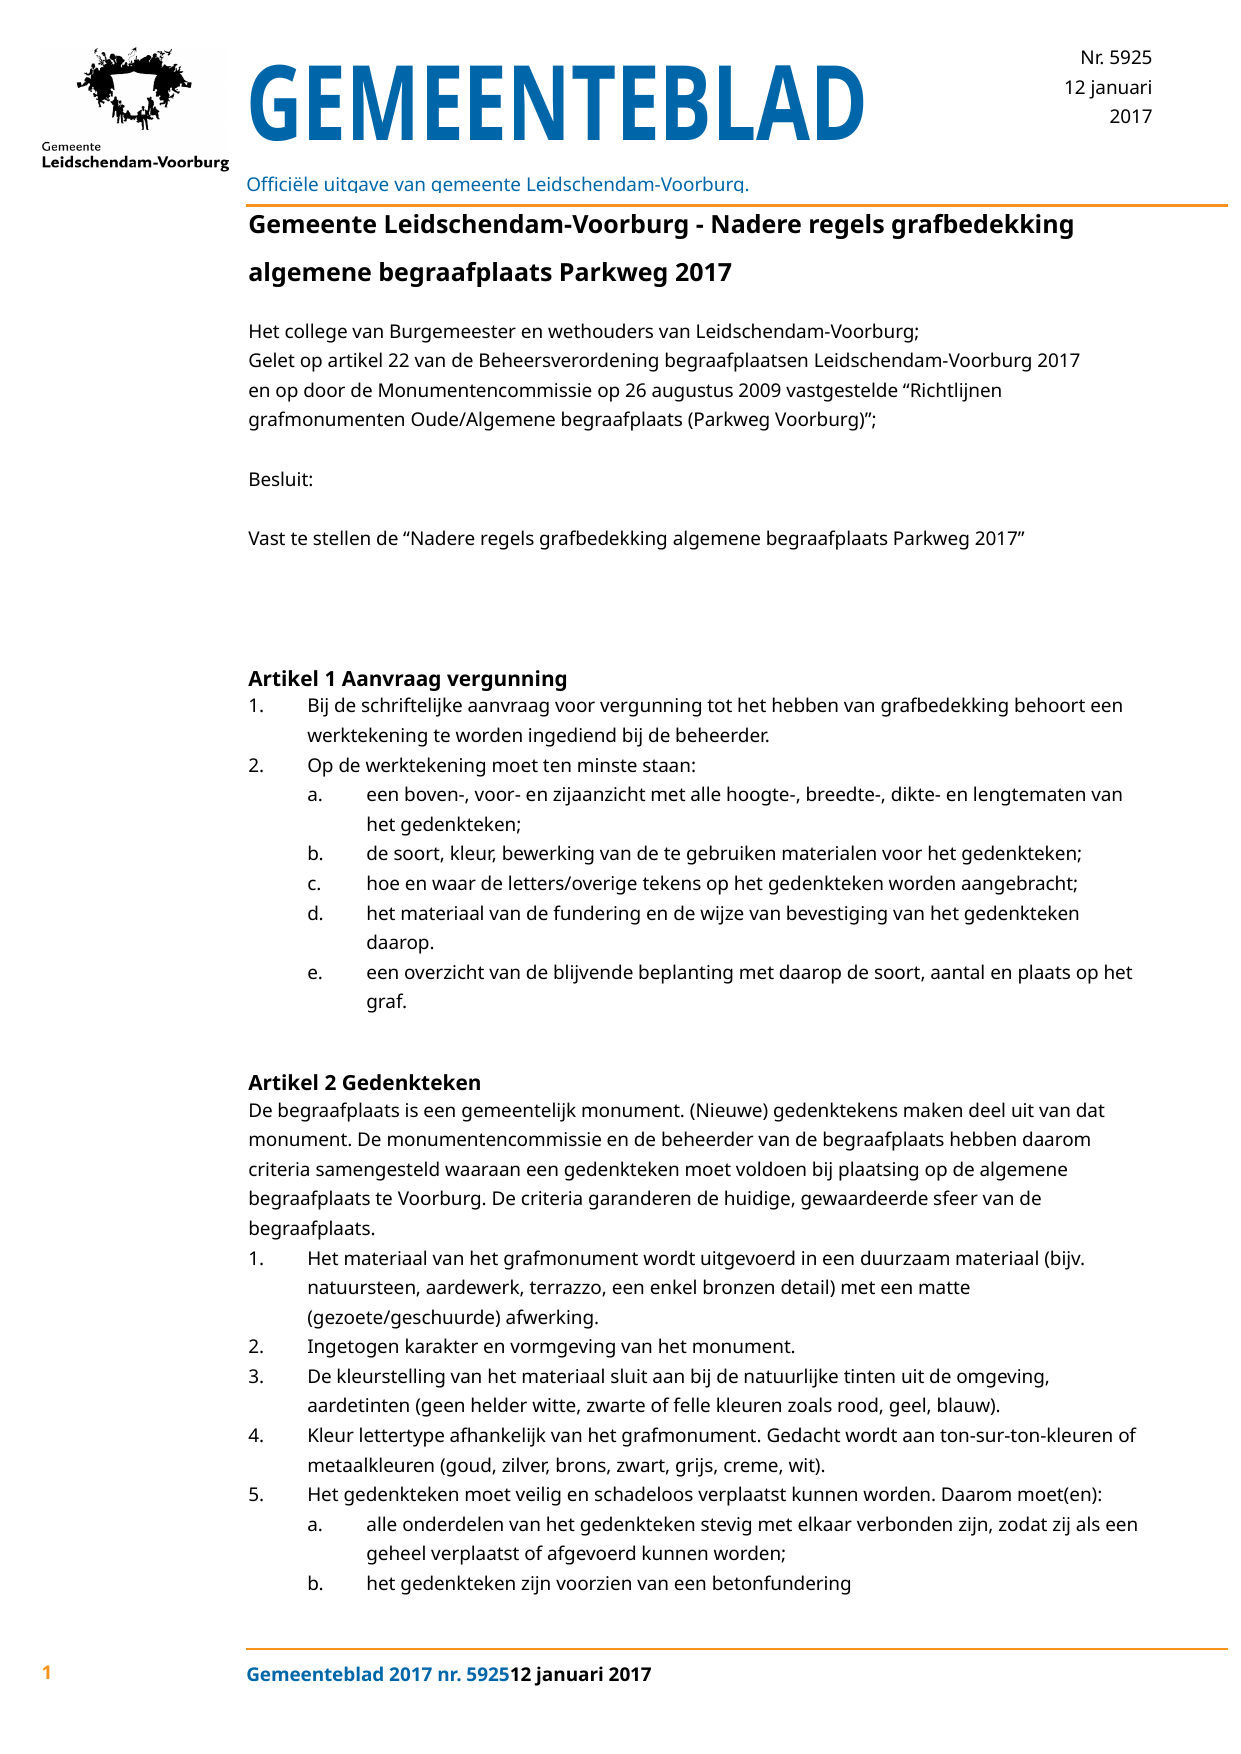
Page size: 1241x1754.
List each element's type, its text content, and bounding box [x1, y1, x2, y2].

text Vast te stellen de “Nadere regels grafbedekking algemene begraafplaats Parkweg 2017” [248, 525, 1152, 551]
text Gelet op artikel 22 van de Beheersverordening begraafplaatsen Leidschendam-Voorburg 2017 [248, 347, 1152, 373]
text Artikel 2 Gedenkteken [248, 1068, 1152, 1097]
list een boven-, voor- en zijaanzicht met alle hoogte-, breedte-, dikte- en lengtematen van het gedenkteken; [307, 781, 1152, 837]
text Besluit: [248, 466, 1152, 492]
list hoe en waar de letters/overige tekens op het gedenkteken worden aangebracht; [307, 870, 1152, 896]
picture [41, 47, 231, 172]
list Ingetogen karakter en vormgeving van het monument. [248, 1333, 1152, 1359]
text Gemeente Leidschendam-Voorburg - Nadere regels grafbedekking algemene begraafplaats Parkweg 2017 [248, 207, 1152, 288]
text Artikel 1 Aanvraag vergunning [248, 664, 1152, 693]
list Bij de schriftelijke aanvraag voor vergunning tot het hebben van grafbedekking behoort een werktekening te worden ingediend bij de beheerder. [248, 693, 1152, 748]
text De begraafplaats is een gemeentelijk monument. (Nieuwe) gedenktekens maken deel uit van dat monument. De monumentencommissie en de beheerder van de begraafplaats hebben daarom criteria samengesteld waaraan een gedenkteken moet voldoen bij plaatsing op de algemene begraafplaats te Voorburg. De criteria garanderen de huidige, gewaardeerde sfeer van de begraafplaats. [248, 1097, 1152, 1241]
list alle onderdelen van het gedenkteken stevig met elkaar verbonden zijn, zodat zij als een geheel verplaatst of afgevoerd kunnen worden; [307, 1511, 1152, 1566]
list Kleur lettertype afhankelijk van het grafmonument. Gedacht wordt aan ton-sur-ton-kleuren of metaalkleuren (goud, zilver, brons, zwart, grijs, creme, wit). [248, 1422, 1152, 1478]
list een overzicht van de blijvende beplanting met daarop de soort, aantal en plaats op het graf. [307, 959, 1152, 1014]
list de soort, kleur, bewerking van de te gebruiken materialen voor het gedenkteken; [307, 841, 1152, 866]
list Het gedenkteken moet veilig en schadeloos verplaatst kunnen worden. Daarom moet(en): [248, 1481, 1152, 1507]
text en op door de Monumentencommissie op 26 augustus 2009 vastgestelde “Richtlijnen grafmonumenten Oude/Algemene begraafplaats (Parkweg Voorburg)”; [248, 377, 1152, 432]
text Het college van Burgemeester en wethouders van Leidschendam-Voorburg; [248, 318, 1152, 344]
list het gedenkteken zijn voorzien van een betonfundering [307, 1570, 1152, 1596]
list De kleurstelling van het materiaal sluit aan bij de natuurlijke tinten uit de omgeving, aardetinten (geen helder witte, zwarte of felle kleuren zoals rood, geel, blauw). [248, 1363, 1152, 1418]
list het materiaal van de fundering en de wijze van bevestiging van het gedenkteken daarop. [307, 900, 1152, 955]
list Het materiaal van het grafmonument wordt uitgevoerd in een duurzaam materiaal (bijv. natuursteen, aardewerk, terrazzo, een enkel bronzen detail) met een matte (gezoete/geschuurde) afwerking. [248, 1245, 1152, 1330]
list Op de werktekening moet ten minste staan: [248, 752, 1152, 777]
